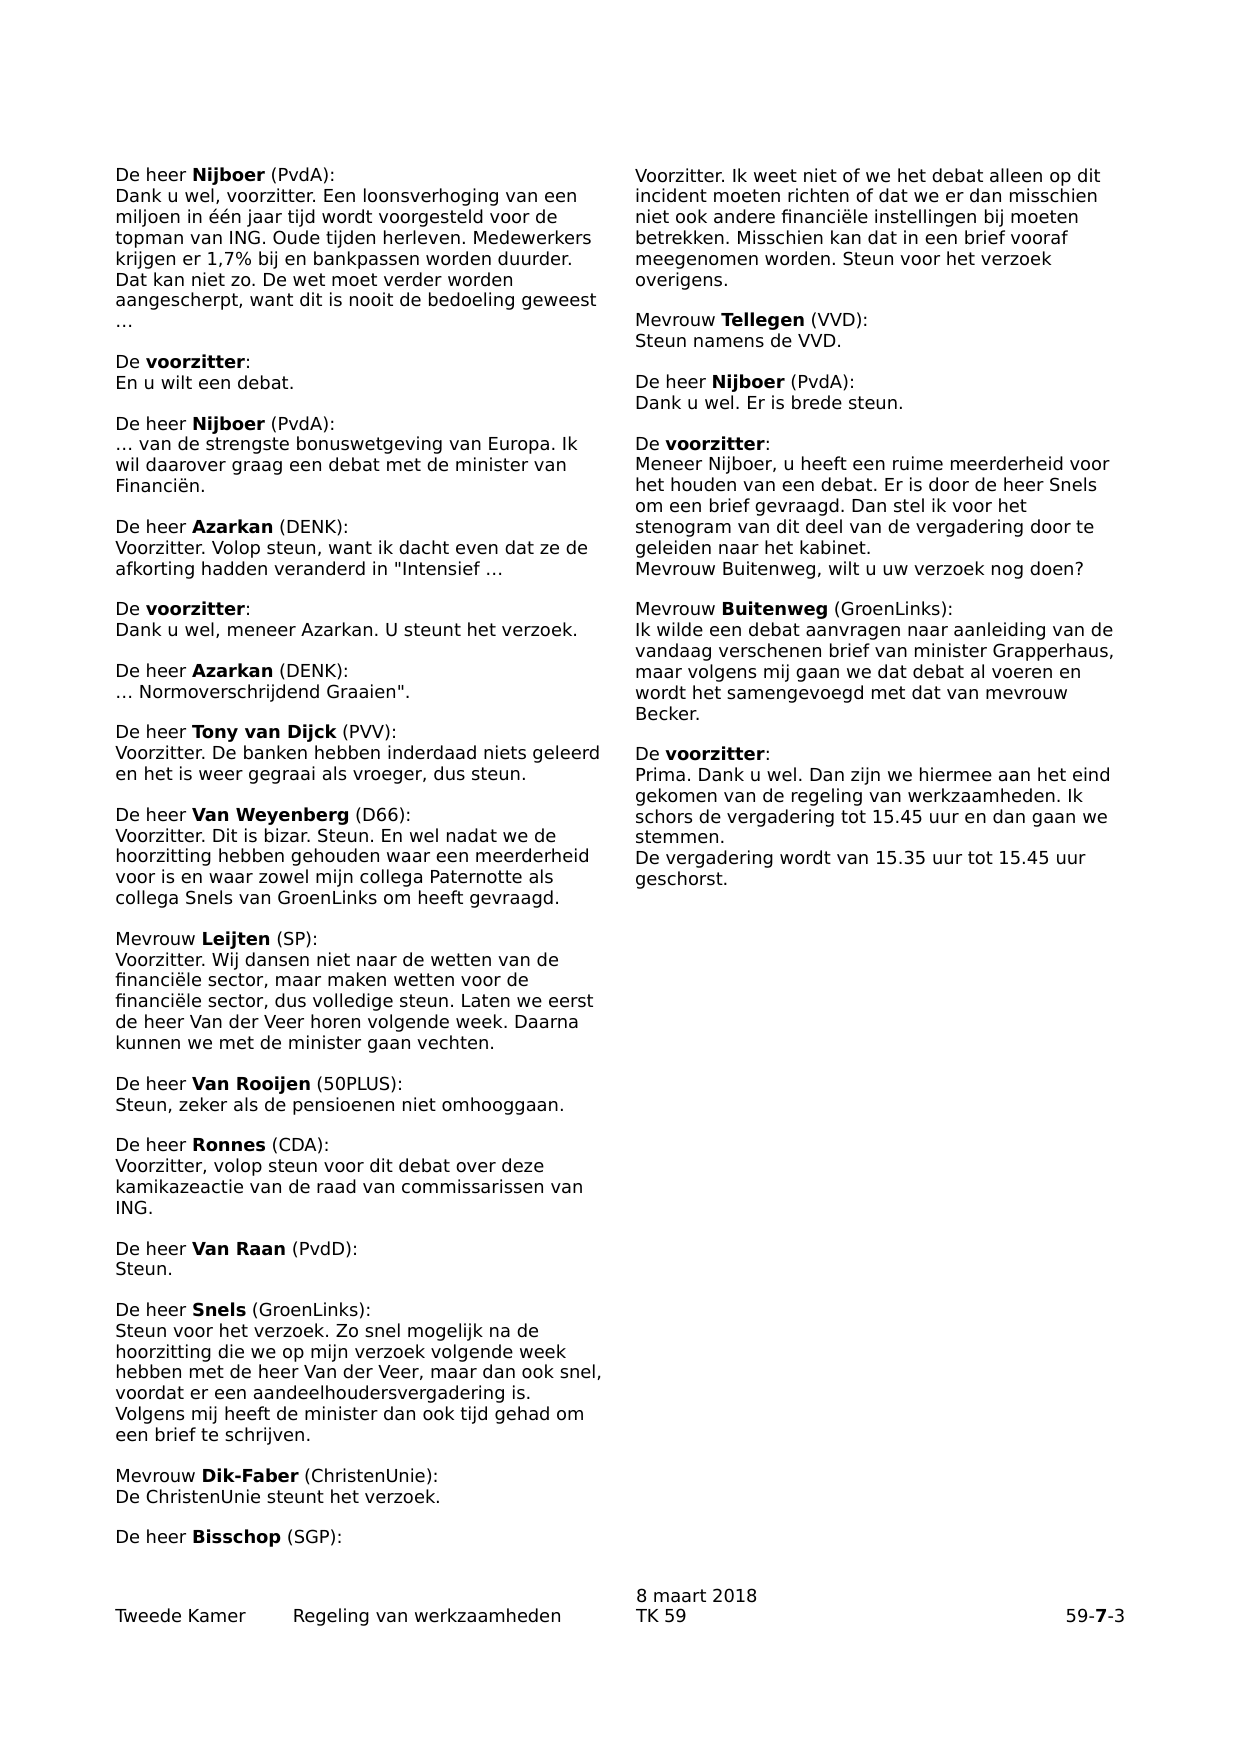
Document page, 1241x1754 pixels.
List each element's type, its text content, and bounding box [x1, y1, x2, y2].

text Dank u wel. Er is brede steun. [635, 393, 1125, 413]
text Mevrouw Buitenweg (GroenLinks): [635, 599, 1125, 620]
text Voorzitter. Volop steun, want ik dacht even dat ze de afkorting hadden veranderd in "Intensief … [115, 537, 605, 579]
text De heer Nijboer (PvdA): [115, 413, 605, 434]
text … van de strengste bonuswetgeving van Europa. Ik wil daarover graag een debat met de minister van Financiën. [115, 434, 605, 497]
text De voorzitter: [635, 744, 1125, 765]
text Steun namens de VVD. [635, 331, 1125, 352]
text Steun. [115, 1259, 605, 1280]
text De heer Nijboer (PvdA): [635, 372, 1125, 393]
text De heer Van Raan (PvdD): [115, 1238, 605, 1259]
text De heer Azarkan (DENK): [115, 661, 605, 681]
text Steun voor het verzoek. Zo snel mogelijk na de hoorzitting die we op mijn verzoek volgende week hebben met de heer Van der Veer, maar dan ook snel, voordat er een aandeelhoudersvergadering is. Volgens mij heeft de minister dan ook tijd gehad om een brief te schrijven. [115, 1321, 605, 1446]
text De heer Van Rooijen (50PLUS): [115, 1073, 605, 1094]
text Mevrouw Leijten (SP): [115, 929, 605, 949]
text De ChristenUnie steunt het verzoek. [115, 1486, 605, 1507]
text Dank u wel, meneer Azarkan. U steunt het verzoek. [115, 620, 605, 641]
text De voorzitter: [115, 599, 605, 620]
text De voorzitter: [115, 352, 605, 373]
text En u wilt een debat. [115, 373, 605, 393]
text De heer Tony van Dijck (PVV): [115, 722, 605, 743]
text Mevrouw Tellegen (VVD): [635, 310, 1125, 331]
text De heer Bisschop (SGP): [115, 1527, 605, 1548]
text De heer Van Weyenberg (D66): [115, 804, 605, 825]
text De heer Azarkan (DENK): [115, 517, 605, 537]
text Mevrouw Buitenweg, wilt u uw verzoek nog doen? [635, 558, 1125, 579]
text De heer Ronnes (CDA): [115, 1135, 605, 1156]
text Voorzitter. De banken hebben inderdaad niets geleerd en het is weer gegraai als vroeger, dus steun. [115, 743, 605, 784]
text De heer Nijboer (PvdA): [115, 165, 605, 186]
text De heer Snels (GroenLinks): [115, 1300, 605, 1321]
text Voorzitter. Ik weet niet of we het debat alleen op dit incident moeten richten of dat we er dan misschien niet ook andere financiële instellingen bij moeten betrekken. Misschien kan dat in een brief vooraf meegenomen worden. Steun voor het verzoek overigens. [635, 165, 1125, 290]
text De vergadering wordt van 15.35 uur tot 15.45 uur geschorst. [635, 848, 1125, 890]
text Voorzitter. Dit is bizar. Steun. En wel nadat we de hoorzitting hebben gehouden waar een meerderheid voor is en waar zowel mijn collega Paternotte als collega Snels van GroenLinks om heeft gevraagd. [115, 825, 605, 909]
text Voorzitter, volop steun voor dit debat over deze kamikazeactie van de raad van commissarissen van ING. [115, 1156, 605, 1218]
text Prima. Dank u wel. Dan zijn we hiermee aan het eind gekomen van de regeling van werkzaamheden. Ik schors de vergadering tot 15.45 uur en dan gaan we stemmen. [635, 765, 1125, 848]
text Meneer Nijboer, u heeft een ruime meerderheid voor het houden van een debat. Er is door de heer Snels om een brief gevraagd. Dan stel ik voor het stenogram van dit deel van de vergadering door te geleiden naar het kabinet. [635, 454, 1125, 558]
text Dank u wel, voorzitter. Een loonsverhoging van een miljoen in één jaar tijd wordt voorgesteld voor de topman van ING. Oude tijden herleven. Medewerkers krijgen er 1,7% bij en bankpassen worden duurder. Dat kan niet zo. De wet moet verder worden aangescherpt, want dit is nooit de bedoeling geweest … [115, 186, 605, 332]
text Steun, zeker als de pensioenen niet omhooggaan. [115, 1094, 605, 1115]
text … Normoverschrijdend Graaien". [115, 681, 605, 702]
text Voorzitter. Wij dansen niet naar de wetten van de financiële sector, maar maken wetten voor de financiële sector, dus volledige steun. Laten we eerst de heer Van der Veer horen volgende week. Daarna kunnen we met de minister gaan vechten. [115, 949, 605, 1053]
text Mevrouw Dik-Faber (ChristenUnie): [115, 1466, 605, 1486]
text Ik wilde een debat aanvragen naar aanleiding van de vandaag verschenen brief van minister Grapperhaus, maar volgens mij gaan we dat debat al voeren en wordt het samengevoegd met dat van mevrouw Becker. [635, 620, 1125, 724]
text De voorzitter: [635, 433, 1125, 454]
